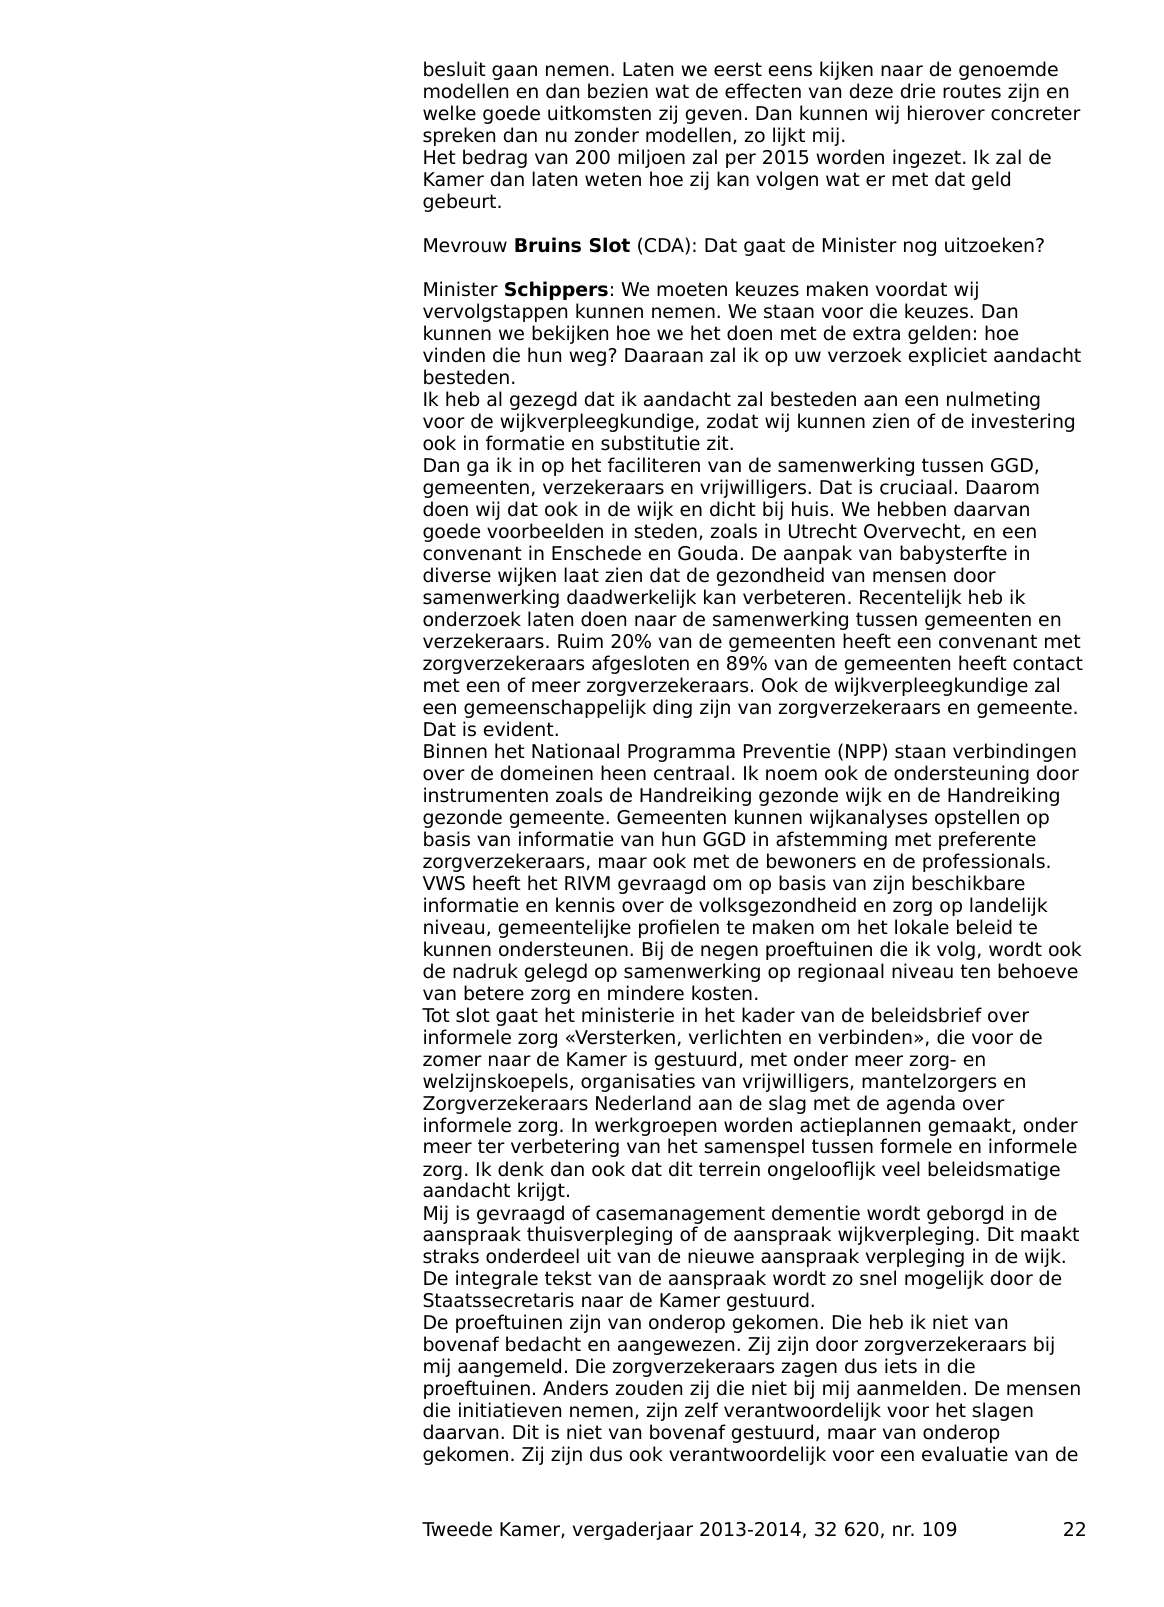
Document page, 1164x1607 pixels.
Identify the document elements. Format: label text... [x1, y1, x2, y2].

text Het bedrag van 200 miljoen zal per 2015 worden ingezet. Ik zal de Kamer dan laten weten hoe zij kan volgen wat er met dat geld gebeurt. [422, 147, 1087, 213]
text Binnen het Nationaal Programma Preventie (NPP) staan verbindingen over de domeinen heen centraal. Ik noem ook de ondersteuning door instrumenten zoals de Handreiking gezonde wijk en de Handreiking gezonde gemeente. Gemeenten kunnen wijkanalyses opstellen op basis van informatie van hun GGD in afstemming met preferente zorgverzekeraars, maar ook met de bewoners en de professionals. VWS heeft het RIVM gevraagd om op basis van zijn beschikbare informatie en kennis over de volksgezondheid en zorg op landelijk niveau, gemeentelijke profielen te maken om het lokale beleid te kunnen ondersteunen. Bij de negen proeftuinen die ik volg, wordt ook de nadruk gelegd op samenwerking op regionaal niveau ten behoeve van betere zorg en mindere kosten. [422, 741, 1087, 1004]
text Dan ga ik in op het faciliteren van de samenwerking tussen GGD, gemeenten, verzekeraars en vrijwilligers. Dat is cruciaal. Daarom doen wij dat ook in de wijk en dicht bij huis. We hebben daarvan goede voorbeelden in steden, zoals in Utrecht Overvecht, en een convenant in Enschede en Gouda. De aanpak van babysterfte in diverse wijken laat zien dat de gezondheid van mensen door samenwerking daadwerkelijk kan verbeteren. Recentelijk heb ik onderzoek laten doen naar de samenwerking tussen gemeenten en verzekeraars. Ruim 20% van de gemeenten heeft een convenant met zorgverzekeraars afgesloten en 89% van de gemeenten heeft contact met een of meer zorgverzekeraars. Ook de wijkverpleegkundige zal een gemeenschappelijk ding zijn van zorgverzekeraars en gemeente. Dat is evident. [422, 455, 1087, 741]
text Minister Schippers: We moeten keuzes maken voordat wij vervolgstappen kunnen nemen. We staan voor die keuzes. Dan kunnen we bekijken hoe we het doen met de extra gelden: hoe vinden die hun weg? Daaraan zal ik op uw verzoek expliciet aandacht besteden. [422, 279, 1087, 389]
text De proeftuinen zijn van onderop gekomen. Die heb ik niet van bovenaf bedacht en aangewezen. Zij zijn door zorgverzekeraars bij mij aangemeld. Die zorgverzekeraars zagen dus iets in die proeftuinen. Anders zouden zij die niet bij mij aanmelden. De mensen die initiatieven nemen, zijn zelf verantwoordelijk voor het slagen daarvan. Dit is niet van bovenaf gestuurd, maar van onderop gekomen. Zij zijn dus ook verantwoordelijk voor een evaluatie van de [422, 1312, 1087, 1466]
text Mij is gevraagd of casemanagement dementie wordt geborgd in de aanspraak thuisverpleging of de aanspraak wijkverpleging. Dit maakt straks onderdeel uit van de nieuwe aanspraak verpleging in de wijk. De integrale tekst van de aanspraak wordt zo snel mogelijk door de Staatssecretaris naar de Kamer gestuurd. [422, 1202, 1087, 1312]
text besluit gaan nemen. Laten we eerst eens kijken naar de genoemde modellen en dan bezien wat de effecten van deze drie routes zijn en welke goede uitkomsten zij geven. Dan kunnen wij hierover concreter spreken dan nu zonder modellen, zo lijkt mij. [422, 59, 1087, 147]
text Ik heb al gezegd dat ik aandacht zal besteden aan een nulmeting voor de wijkverpleegkundige, zodat wij kunnen zien of de investering ook in formatie en substitutie zit. [422, 389, 1087, 455]
text Mevrouw Bruins Slot (CDA): Dat gaat de Minister nog uitzoeken? [422, 235, 1087, 257]
text Tot slot gaat het ministerie in het kader van de beleidsbrief over informele zorg «Versterken, verlichten en verbinden», die voor de zomer naar de Kamer is gestuurd, met onder meer zorg- en welzijnskoepels, organisaties van vrijwilligers, mantelzorgers en Zorgverzekeraars Nederland aan de slag met de agenda over informele zorg. In werkgroepen worden actieplannen gemaakt, onder meer ter verbetering van het samenspel tussen formele en informele zorg. Ik denk dan ook dat dit terrein ongelooflijk veel beleidsmatige aandacht krijgt. [422, 1004, 1087, 1202]
